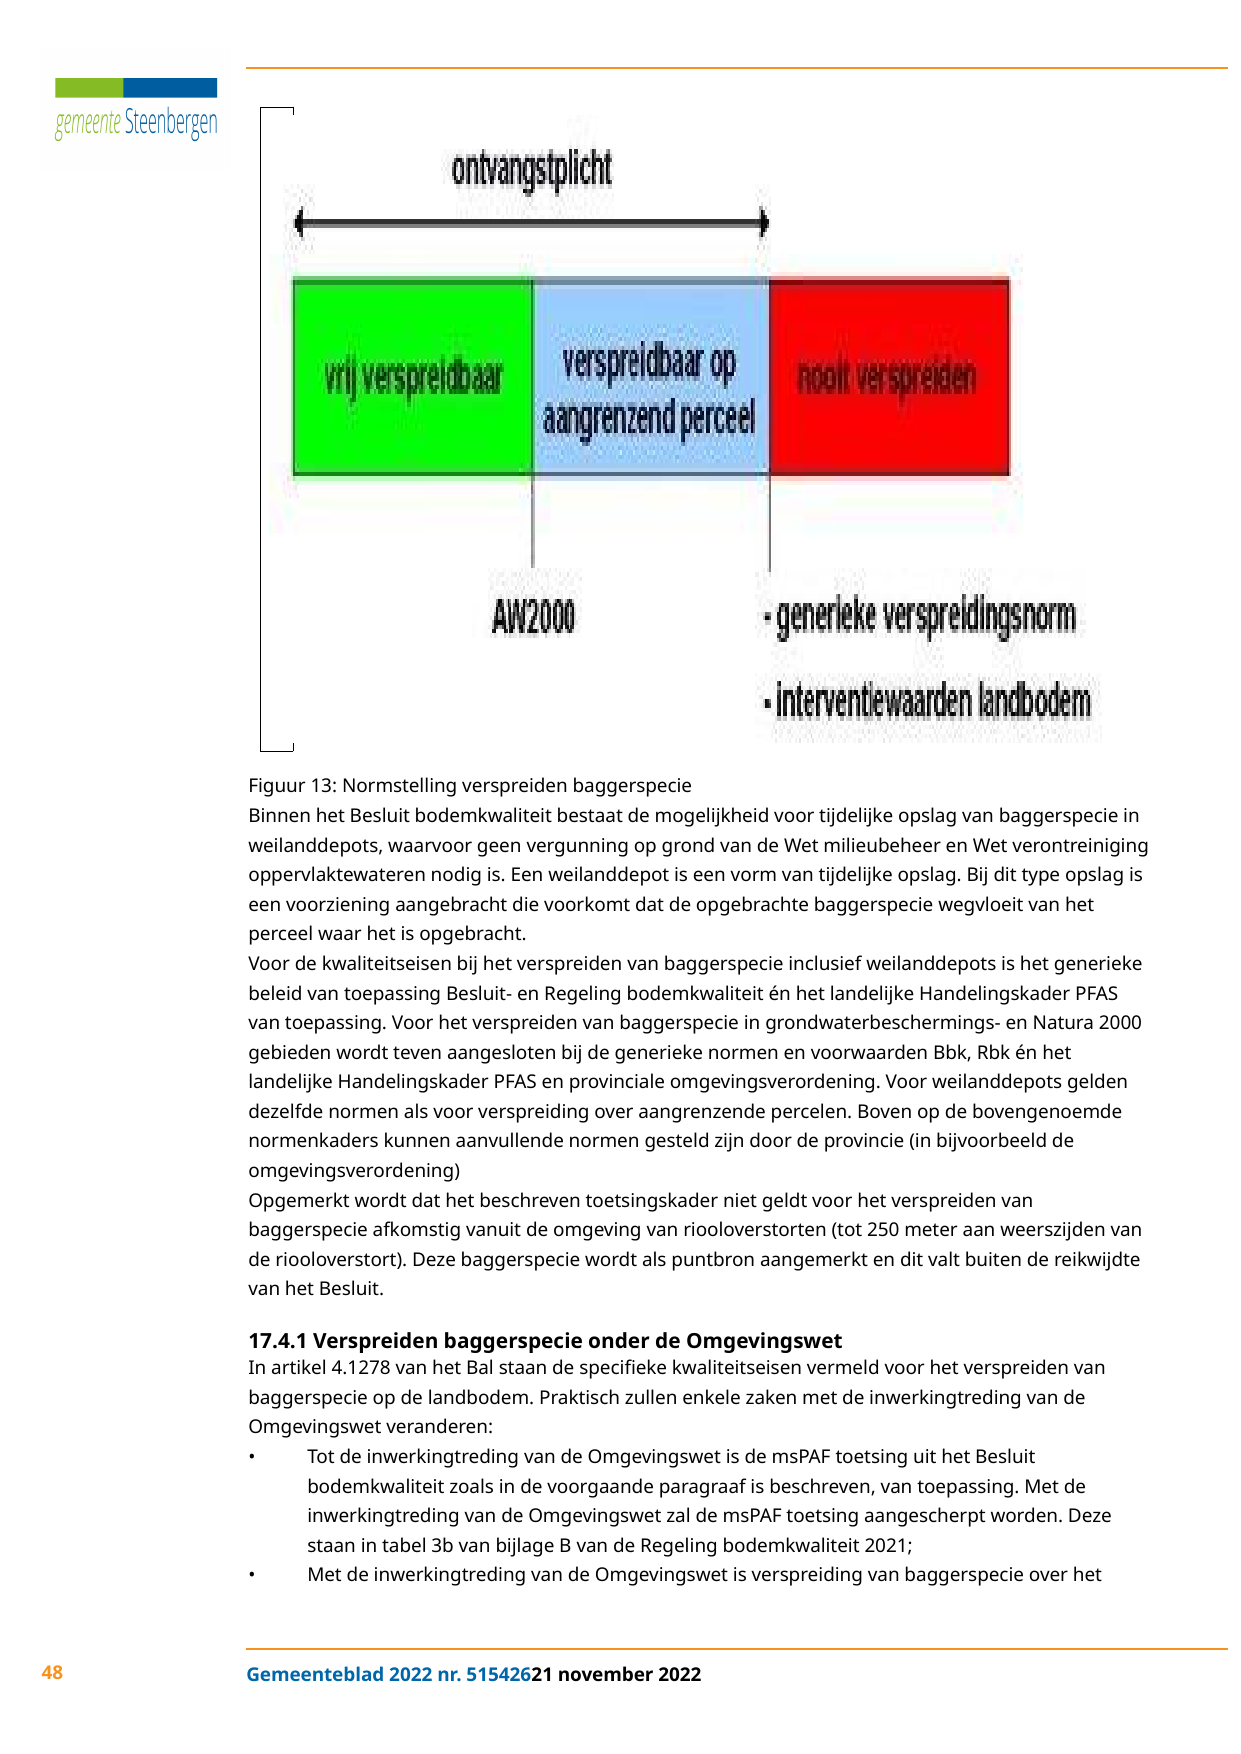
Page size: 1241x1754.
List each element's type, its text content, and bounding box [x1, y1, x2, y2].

picture [268, 115, 1173, 743]
text Voor de kwaliteitseisen bij het verspreiden van baggerspecie inclusief weilanddepots is het generieke beleid van toepassing Besluit- en Regeling bodemkwaliteit én het landelijke Handelingskader PFAS van toepassing. Voor het verspreiden van baggerspecie in grondwaterbeschermings- en Natura 2000 gebieden wordt teven aangesloten bij de generieke normen en voorwaarden Bbk, Rbk én het landelijke Handelingskader PFAS en provinciale omgevingsverordening. Voor weilanddepots gelden dezelfde normen als voor verspreiding over aangrenzende percelen. Boven op de bovengenoemde normenkaders kunnen aanvullende normen gesteld zijn door de provincie (in bijvoorbeeld de omgevingsverordening) [248, 950, 1152, 1183]
text Figuur 13: Normstelling verspreiden baggerspecie [248, 773, 1152, 798]
text 17.4.1 Verspreiden baggerspecie onder de Omgevingswet [248, 1326, 1152, 1354]
list Met de inwerkingtreding van de Omgevingswet is verspreiding van baggerspecie over het [248, 1562, 1152, 1587]
picture [41, 47, 231, 172]
text Binnen het Besluit bodemkwaliteit bestaat de mogelijkheid voor tijdelijke opslag van baggerspecie in weilanddepots, waarvoor geen vergunning op grond van de Wet milieubeheer en Wet verontreiniging oppervlaktewateren nodig is. Een weilanddepot is een vorm van tijdelijke opslag. Bij dit type opslag is een voorziening aangebracht die voorkomt dat de opgebrachte baggerspecie wegvloeit van het perceel waar het is opgebracht. [248, 802, 1152, 946]
text In artikel 4.1278 van het Bal staan de specifieke kwaliteitseisen vermeld voor het verspreiden van baggerspecie op de landbodem. Praktisch zullen enkele zaken met de inwerkingtreding van de Omgevingswet veranderen: [248, 1354, 1152, 1439]
list Tot de inwerkingtreding van de Omgevingswet is de msPAF toetsing uit het Besluit bodemkwaliteit zoals in de voorgaande paragraaf is beschreven, van toepassing. Met de inwerkingtreding van de Omgevingswet zal de msPAF toetsing aangescherpt worden. Deze staan in tabel 3b van bijlage B van de Regeling bodemkwaliteit 2021; [248, 1443, 1152, 1558]
text Opgemerkt wordt dat het beschreven toetsingskader niet geldt voor het verspreiden van baggerspecie afkomstig vanuit de omgeving van riooloverstorten (tot 250 meter aan weerszijden van de riooloverstort). Deze baggerspecie wordt als puntbron aangemerkt en dit valt buiten de reikwijdte van het Besluit. [248, 1187, 1152, 1301]
